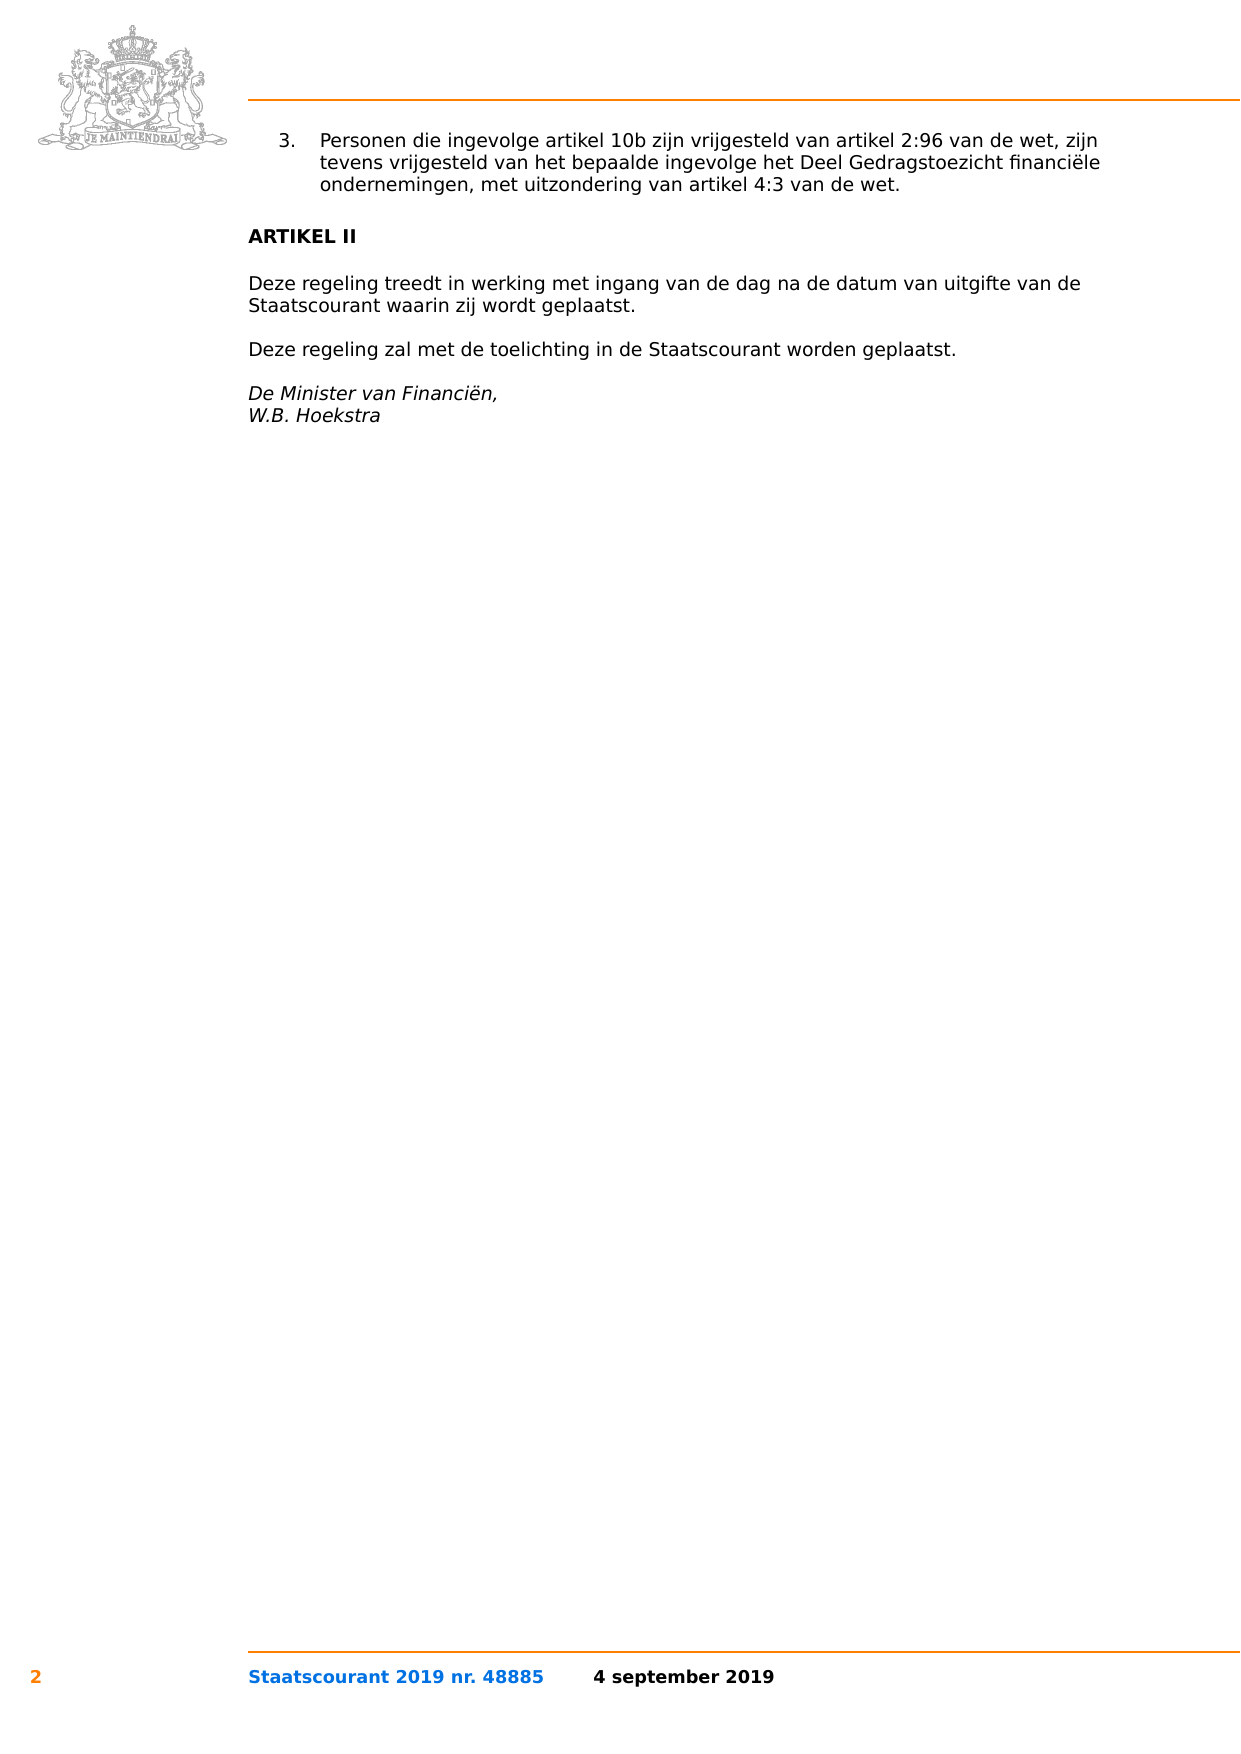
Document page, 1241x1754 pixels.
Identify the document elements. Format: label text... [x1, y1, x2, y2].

text Deze regeling treedt in werking met ingang van de dag na de datum van uitgifte van de Staatscourant waarin zij wordt geplaatst. [248, 273, 1163, 317]
subtitle ARTIKEL II [248, 226, 1163, 248]
text 3. Personen die ingevolge artikel 10b zijn vrijgesteld van artikel 2:96 van de wet, zijn tevens vrijgesteld van het bepaalde ingevolge het Deel Gedragstoezicht financiële ondernemingen, met uitzondering van artikel 4:3 van de wet. [278, 130, 1163, 196]
picture [38, 25, 227, 150]
text De Minister van Financiën, W.B. Hoekstra [248, 382, 1163, 426]
text Deze regeling zal met de toelichting in de Staatscourant worden geplaatst. [248, 339, 1163, 361]
